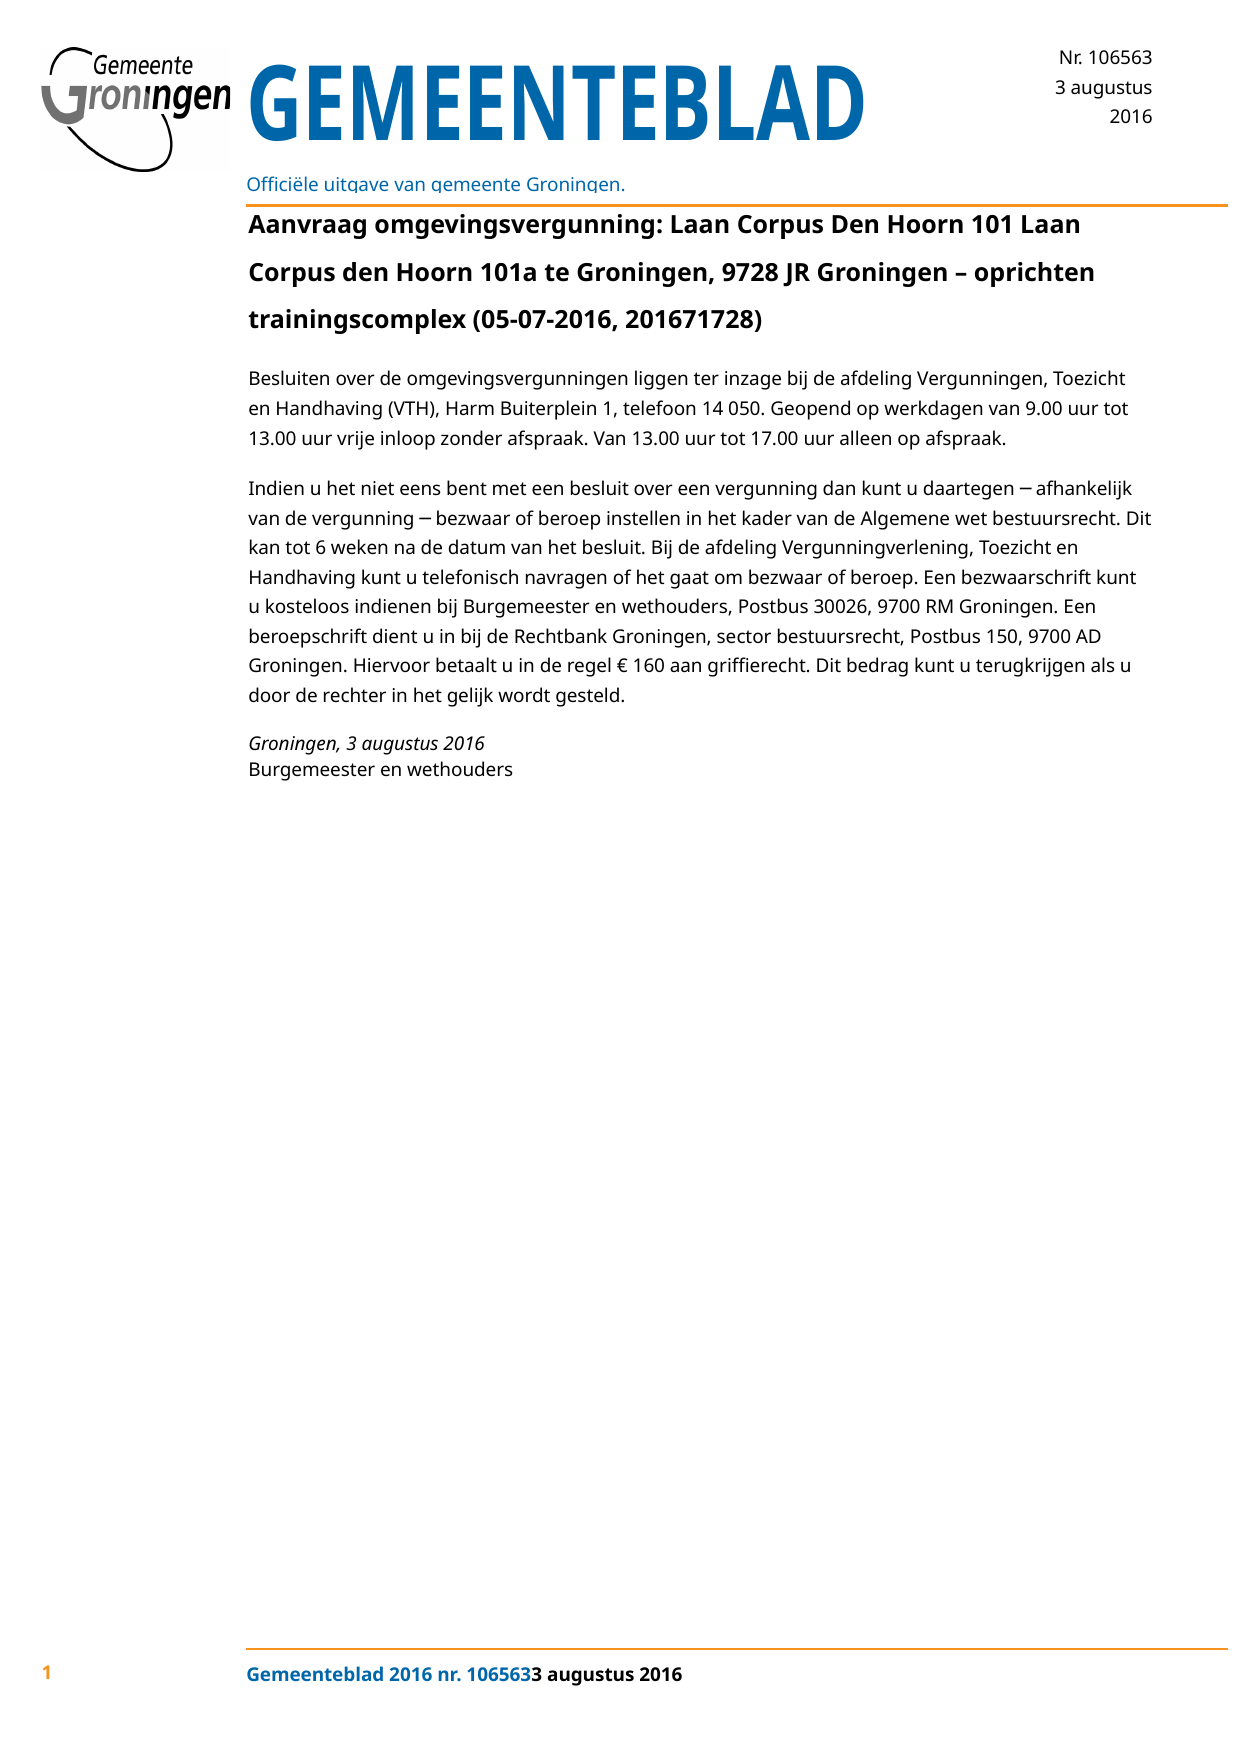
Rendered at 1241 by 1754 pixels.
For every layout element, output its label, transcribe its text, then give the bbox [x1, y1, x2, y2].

picture [41, 47, 231, 172]
text Burgemeester en wethouders [248, 756, 1152, 781]
text Aanvraag omgevingsvergunning: Laan Corpus Den Hoorn 101 Laan Corpus den Hoorn 101a te Groningen, 9728 JR Groningen – oprichten trainingscomplex (05-07-2016, 201671728) [248, 207, 1152, 336]
text Groningen, 3 augustus 2016 [248, 730, 1152, 756]
text Besluiten over de omgevingsvergunningen liggen ter inzage bij de afdeling Vergunningen, Toezicht en Handhaving (VTH), Harm Buiterplein 1, telefoon 14 050. Geopend op werkdagen van 9.00 uur tot 13.00 uur vrije inloop zonder afspraak. Van 13.00 uur tot 17.00 uur alleen op afspraak. [248, 366, 1152, 450]
text Indien u het niet eens bent met een besluit over een vergunning dan kunt u daartegen ─ afhankelijk van de vergunning ─ bezwaar of beroep instellen in het kader van de Algemene wet bestuursrecht. Dit kan tot 6 weken na de datum van het besluit. Bij de afdeling Vergunningverlening, Toezicht en Handhaving kunt u telefonisch navragen of het gaat om bezwaar of beroep. Een bezwaarschrift kunt u kosteloos indienen bij Burgemeester en wethouders, Postbus 30026, 9700 RM Groningen. Een beroepschrift dient u in bij de Rechtbank Groningen, sector bestuursrecht, Postbus 150, 9700 AD Groningen. Hiervoor betaalt u in de regel € 160 aan griffierecht. Dit bedrag kunt u terugkrijgen als u door de rechter in het gelijk wordt gesteld. [248, 475, 1152, 708]
